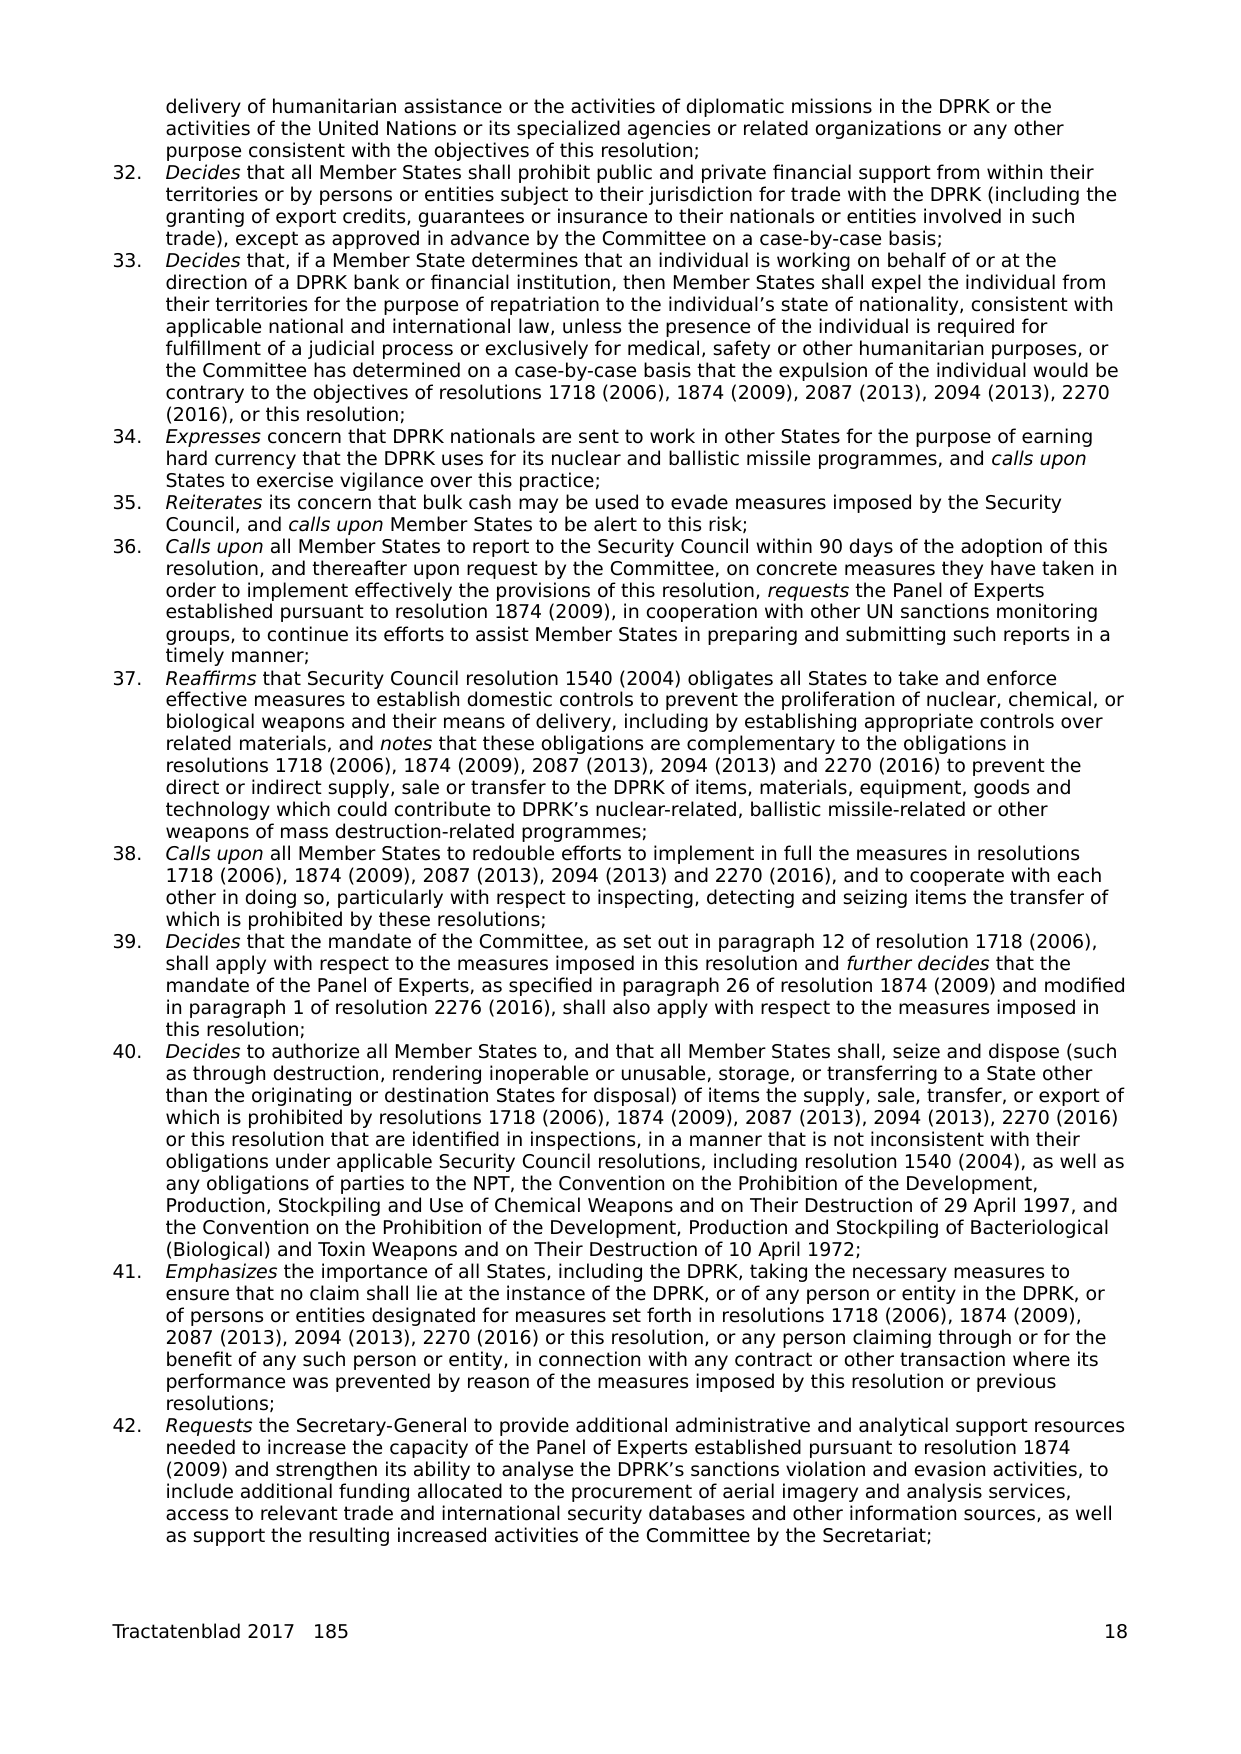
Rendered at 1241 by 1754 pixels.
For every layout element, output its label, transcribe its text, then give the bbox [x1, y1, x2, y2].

text 42. Requests the Secretary-General to provide additional administrative and analytical support resources needed to increase the capacity of the Panel of Experts established pursuant to resolution 1874 (2009) and strengthen its ability to analyse the DPRK’s sanctions violation and evasion activities, to include additional funding allocated to the procurement of aerial imagery and analysis services, access to relevant trade and international security databases and other information sources, as well as support the resulting increased activities of the Committee by the Secretariat; [112, 1415, 1128, 1547]
text 34. Expresses concern that DPRK nationals are sent to work in other States for the purpose of earning hard currency that the DPRK uses for its nuclear and ballistic missile programmes, and calls upon States to exercise vigilance over this practice; [112, 426, 1128, 492]
text 32. Decides that all Member States shall prohibit public and private financial support from within their territories or by persons or entities subject to their jurisdiction for trade with the DPRK (including the granting of export credits, guarantees or insurance to their nationals or entities involved in such trade), except as approved in advance by the Committee on a case-by-case basis; [112, 162, 1128, 250]
text 39. Decides that the mandate of the Committee, as set out in paragraph 12 of resolution 1718 (2006), shall apply with respect to the measures imposed in this resolution and further decides that the mandate of the Panel of Experts, as specified in paragraph 26 of resolution 1874 (2009) and modified in paragraph 1 of resolution 2276 (2016), shall also apply with respect to the measures imposed in this resolution; [112, 931, 1128, 1041]
text 36. Calls upon all Member States to report to the Security Council within 90 days of the adoption of this resolution, and thereafter upon request by the Committee, on concrete measures they have taken in order to implement effectively the provisions of this resolution, requests the Panel of Experts established pursuant to resolution 1874 (2009), in cooperation with other UN sanctions monitoring groups, to continue its efforts to assist Member States in preparing and submitting such reports in a timely manner; [112, 536, 1128, 667]
text 41. Emphasizes the importance of all States, including the DPRK, taking the necessary measures to ensure that no claim shall lie at the instance of the DPRK, or of any person or entity in the DPRK, or of persons or entities designated for measures set forth in resolutions 1718 (2006), 1874 (2009), 2087 (2013), 2094 (2013), 2270 (2016) or this resolution, or any person claiming through or for the benefit of any such person or entity, in connection with any contract or other transaction where its performance was prevented by reason of the measures imposed by this resolution or previous resolutions; [112, 1261, 1128, 1415]
text 35. Reiterates its concern that bulk cash may be used to evade measures imposed by the Security Council, and calls upon Member States to be alert to this risk; [112, 492, 1128, 536]
text delivery of humanitarian assistance or the activities of diplomatic missions in the DPRK or the activities of the United Nations or its specialized agencies or related organizations or any other purpose consistent with the objectives of this resolution; [112, 96, 1128, 162]
text 40. Decides to authorize all Member States to, and that all Member States shall, seize and dispose (such as through destruction, rendering inoperable or unusable, storage, or transferring to a State other than the originating or destination States for disposal) of items the supply, sale, transfer, or export of which is prohibited by resolutions 1718 (2006), 1874 (2009), 2087 (2013), 2094 (2013), 2270 (2016) or this resolution that are identified in inspections, in a manner that is not inconsistent with their obligations under applicable Security Council resolutions, including resolution 1540 (2004), as well as any obligations of parties to the NPT, the Convention on the Prohibition of the Development, Production, Stockpiling and Use of Chemical Weapons and on Their Destruction of 29 April 1997, and the Convention on the Prohibition of the Development, Production and Stockpiling of Bacteriological (Biological) and Toxin Weapons and on Their Destruction of 10 April 1972; [112, 1041, 1128, 1261]
text 37. Reaffirms that Security Council resolution 1540 (2004) obligates all States to take and enforce effective measures to establish domestic controls to prevent the proliferation of nuclear, chemical, or biological weapons and their means of delivery, including by establishing appropriate controls over related materials, and notes that these obligations are complementary to the obligations in resolutions 1718 (2006), 1874 (2009), 2087 (2013), 2094 (2013) and 2270 (2016) to prevent the direct or indirect supply, sale or transfer to the DPRK of items, materials, equipment, goods and technology which could contribute to DPRK’s nuclear-related, ballistic missile-related or other weapons of mass destruction-related programmes; [112, 667, 1128, 843]
text 33. Decides that, if a Member State determines that an individual is working on behalf of or at the direction of a DPRK bank or financial institution, then Member States shall expel the individual from their territories for the purpose of repatriation to the individual’s state of nationality, consistent with applicable national and international law, unless the presence of the individual is required for fulfillment of a judicial process or exclusively for medical, safety or other humanitarian purposes, or the Committee has determined on a case-by-case basis that the expulsion of the individual would be contrary to the objectives of resolutions 1718 (2006), 1874 (2009), 2087 (2013), 2094 (2013), 2270 (2016), or this resolution; [112, 250, 1128, 426]
text 38. Calls upon all Member States to redouble efforts to implement in full the measures in resolutions 1718 (2006), 1874 (2009), 2087 (2013), 2094 (2013) and 2270 (2016), and to cooperate with each other in doing so, particularly with respect to inspecting, detecting and seizing items the transfer of which is prohibited by these resolutions; [112, 843, 1128, 931]
